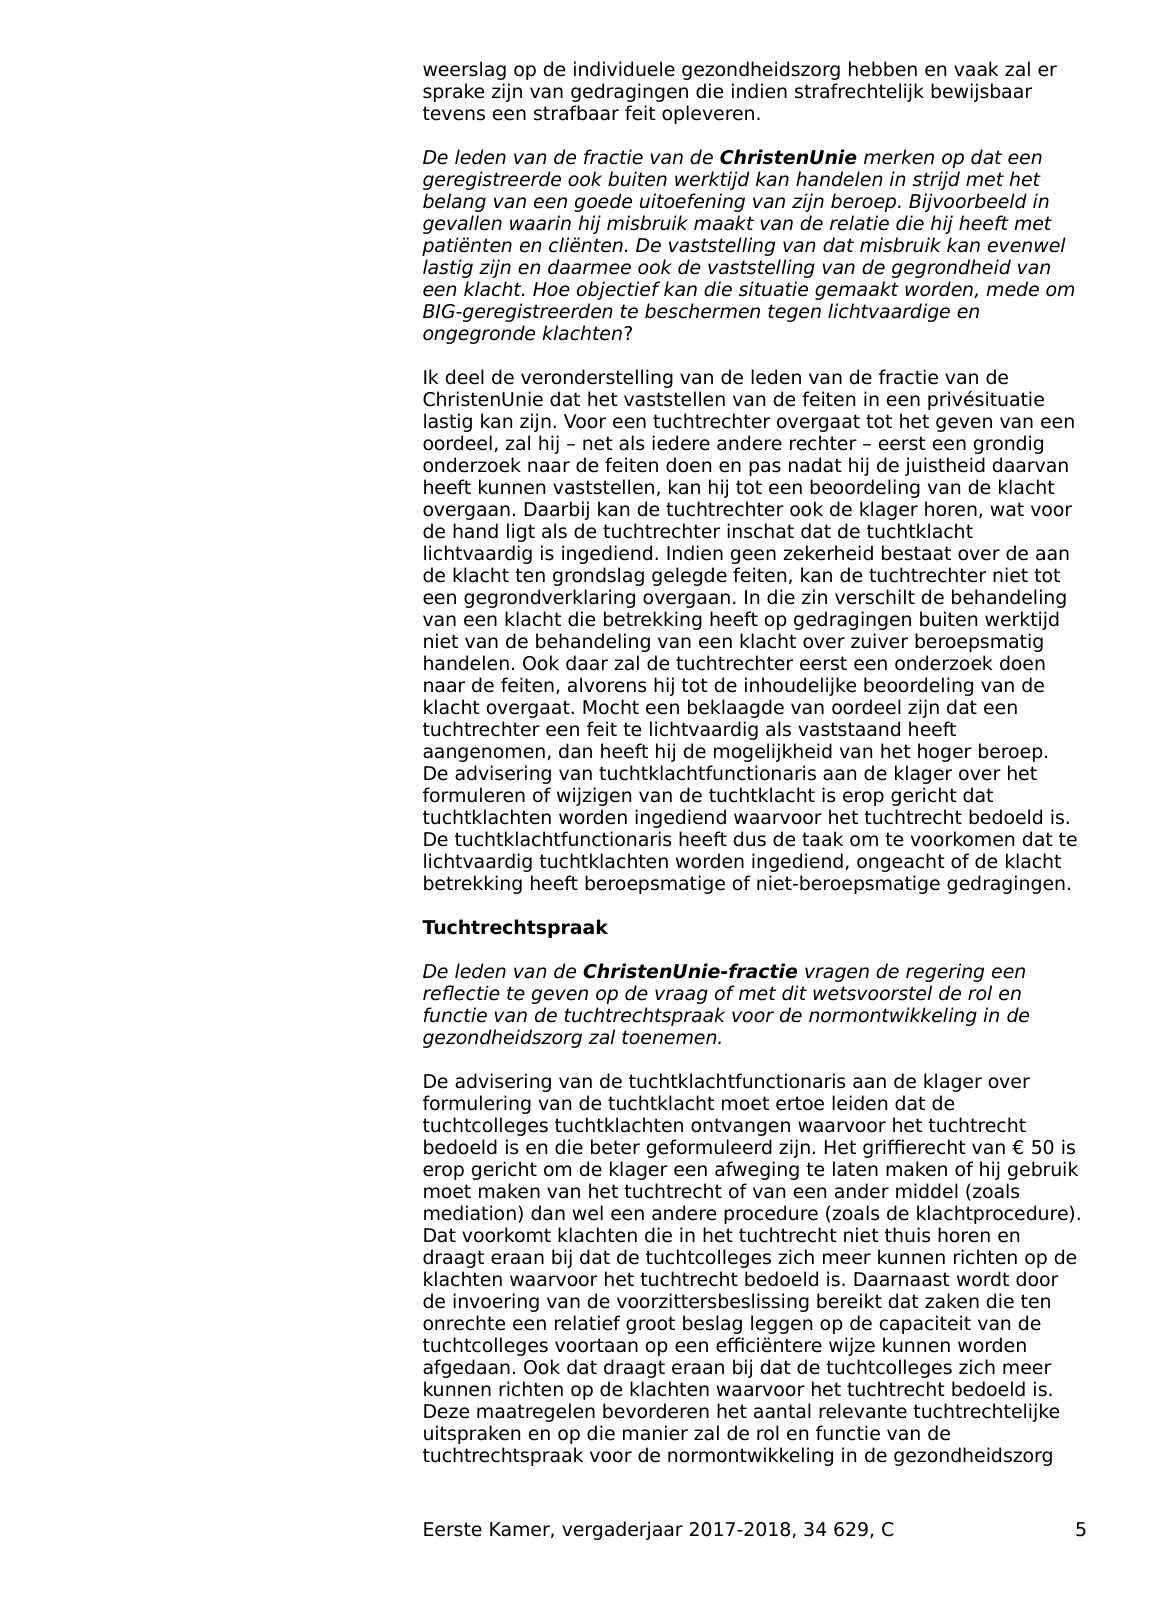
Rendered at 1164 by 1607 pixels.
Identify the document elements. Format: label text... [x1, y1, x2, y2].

text De leden van de ChristenUnie-fractie vragen de regering een reflectie te geven op de vraag of met dit wetsvoorstel de rol en functie van de tuchtrechtspraak voor de normontwikkeling in de gezondheidszorg zal toenemen. [422, 961, 1087, 1049]
text weerslag op de individuele gezondheidszorg hebben en vaak zal er sprake zijn van gedragingen die indien strafrechtelijk bewijsbaar tevens een strafbaar feit opleveren. [422, 59, 1087, 125]
text Deze maatregelen bevorderen het aantal relevante tuchtrechtelijke uitspraken en op die manier zal de rol en functie van de tuchtrechtspraak voor de normontwikkeling in de gezondheidszorg [422, 1401, 1087, 1467]
text Ik deel de veronderstelling van de leden van de fractie van de ChristenUnie dat het vaststellen van de feiten in een privésituatie lastig kan zijn. Voor een tuchtrechter overgaat tot het geven van een oordeel, zal hij – net als iedere andere rechter – eerst een grondig onderzoek naar de feiten doen en pas nadat hij de juistheid daarvan heeft kunnen vaststellen, kan hij tot een beoordeling van de klacht overgaan. Daarbij kan de tuchtrechter ook de klager horen, wat voor de hand ligt als de tuchtrechter inschat dat de tuchtklacht lichtvaardig is ingediend. Indien geen zekerheid bestaat over de aan de klacht ten grondslag gelegde feiten, kan de tuchtrechter niet tot een gegrondverklaring overgaan. In die zin verschilt de behandeling van een klacht die betrekking heeft op gedragingen buiten werktijd niet van de behandeling van een klacht over zuiver beroepsmatig handelen. Ook daar zal de tuchtrechter eerst een onderzoek doen naar de feiten, alvorens hij tot de inhoudelijke beoordeling van de klacht overgaat. Mocht een beklaagde van oordeel zijn dat een tuchtrechter een feit te lichtvaardig als vaststaand heeft aangenomen, dan heeft hij de mogelijkheid van het hoger beroep. [422, 367, 1087, 763]
text De tuchtklachtfunctionaris heeft dus de taak om te voorkomen dat te lichtvaardig tuchtklachten worden ingediend, ongeacht of de klacht betrekking heeft beroepsmatige of niet-beroepsmatige gedragingen. [422, 829, 1087, 895]
text De advisering van de tuchtklachtfunctionaris aan de klager over formulering van de tuchtklacht moet ertoe leiden dat de tuchtcolleges tuchtklachten ontvangen waarvoor het tuchtrecht bedoeld is en die beter geformuleerd zijn. Het griffierecht van € 50 is erop gericht om de klager een afweging te laten maken of hij gebruik moet maken van het tuchtrecht of van een ander middel (zoals mediation) dan wel een andere procedure (zoals de klachtprocedure). Dat voorkomt klachten die in het tuchtrecht niet thuis horen en draagt eraan bij dat de tuchtcolleges zich meer kunnen richten op de klachten waarvoor het tuchtrecht bedoeld is. Daarnaast wordt door de invoering van de voorzittersbeslissing bereikt dat zaken die ten onrechte een relatief groot beslag leggen op de capaciteit van de tuchtcolleges voortaan op een efficiëntere wijze kunnen worden afgedaan. Ook dat draagt eraan bij dat de tuchtcolleges zich meer kunnen richten op de klachten waarvoor het tuchtrecht bedoeld is. [422, 1071, 1087, 1401]
subtitle Tuchtrechtspraak [422, 917, 1087, 939]
text De leden van de fractie van de ChristenUnie merken op dat een geregistreerde ook buiten werktijd kan handelen in strijd met het belang van een goede uitoefening van zijn beroep. Bijvoorbeeld in gevallen waarin hij misbruik maakt van de relatie die hij heeft met patiënten en cliënten. De vaststelling van dat misbruik kan evenwel lastig zijn en daarmee ook de vaststelling van de gegrondheid van een klacht. Hoe objectief kan die situatie gemaakt worden, mede om BIG-geregistreerden te beschermen tegen lichtvaardige en ongegronde klachten? [422, 147, 1087, 345]
text De advisering van tuchtklachtfunctionaris aan de klager over het formuleren of wijzigen van de tuchtklacht is erop gericht dat tuchtklachten worden ingediend waarvoor het tuchtrecht bedoeld is. [422, 763, 1087, 829]
